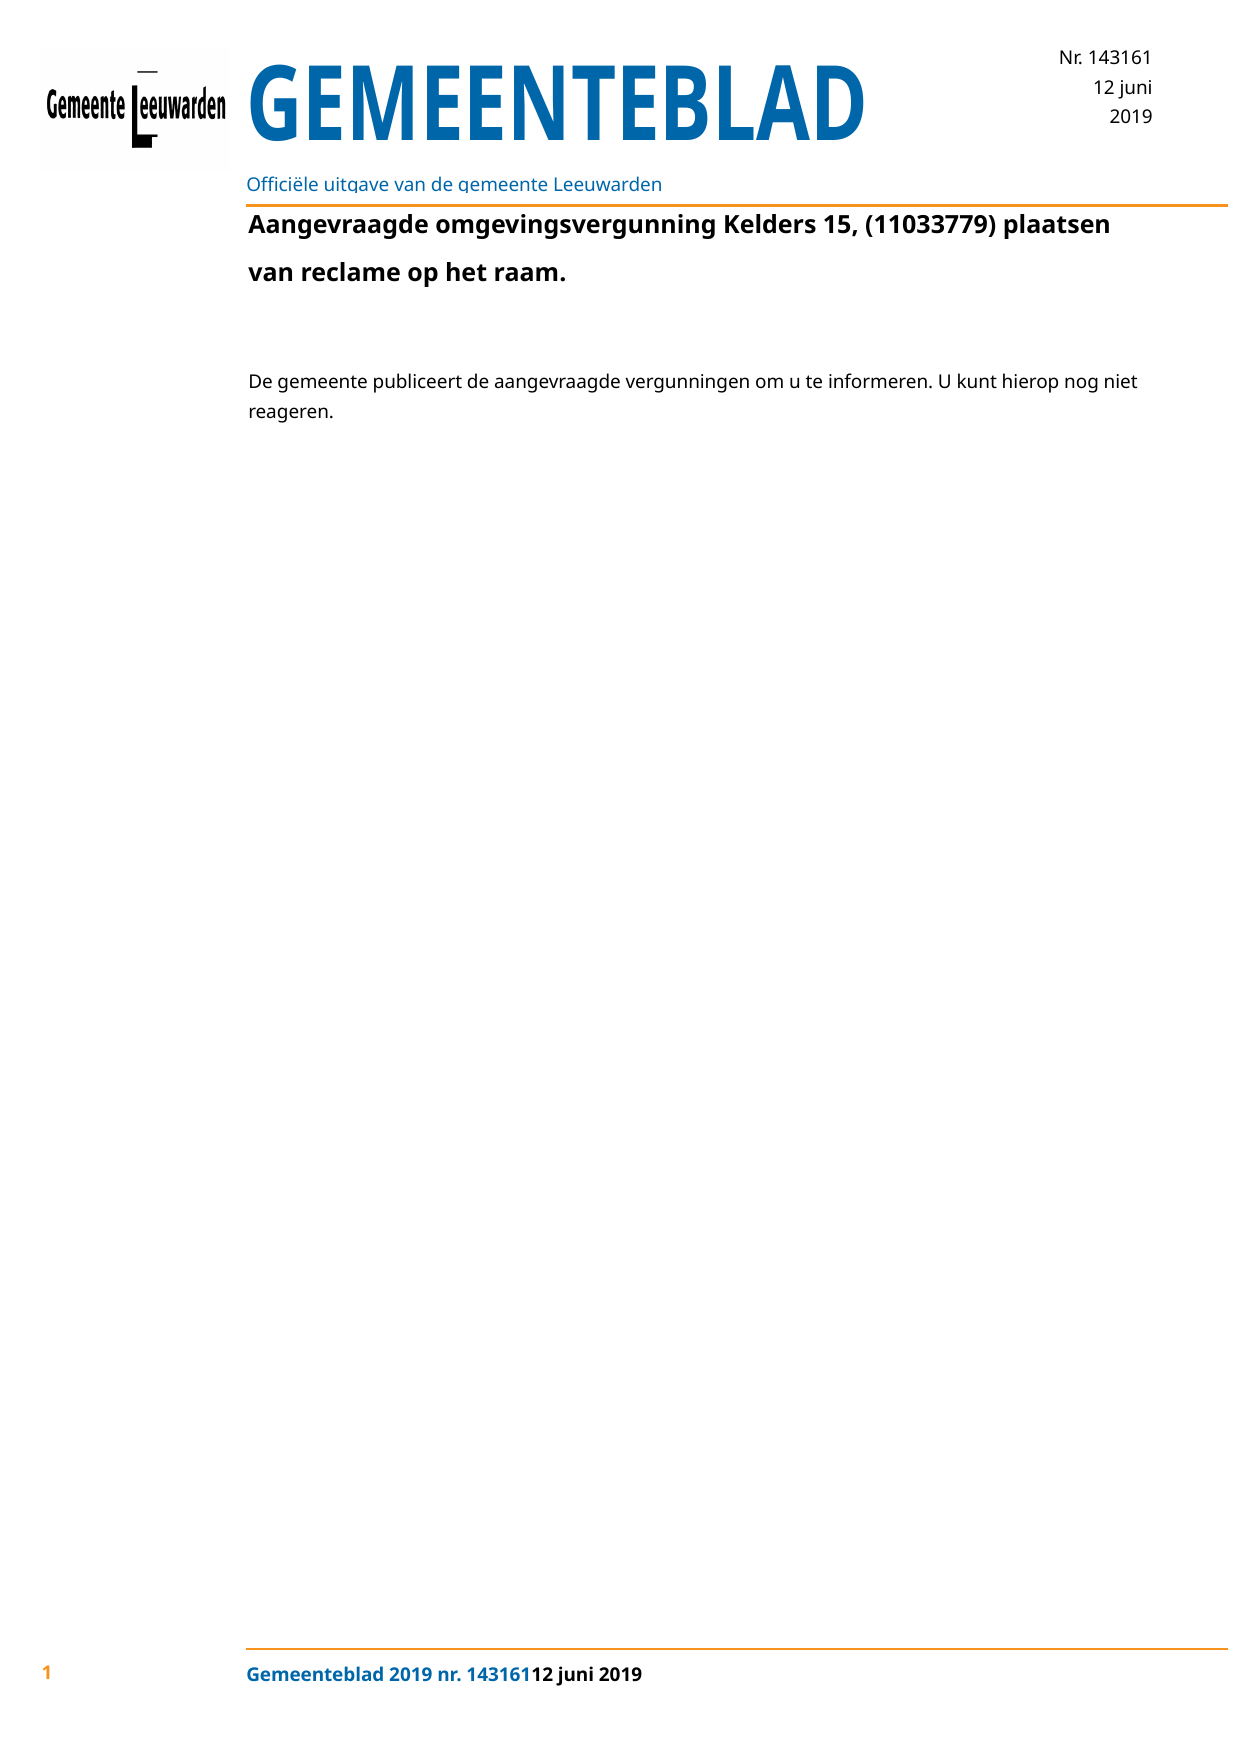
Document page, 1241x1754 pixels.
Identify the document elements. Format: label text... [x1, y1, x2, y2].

text De gemeente publiceert de aangevraagde vergunningen om u te informeren. U kunt hierop nog niet reageren. [248, 368, 1152, 424]
picture [41, 47, 231, 172]
text Aangevraagde omgevingsvergunning Kelders 15, (11033779) plaatsen van reclame op het raam. [248, 207, 1152, 288]
